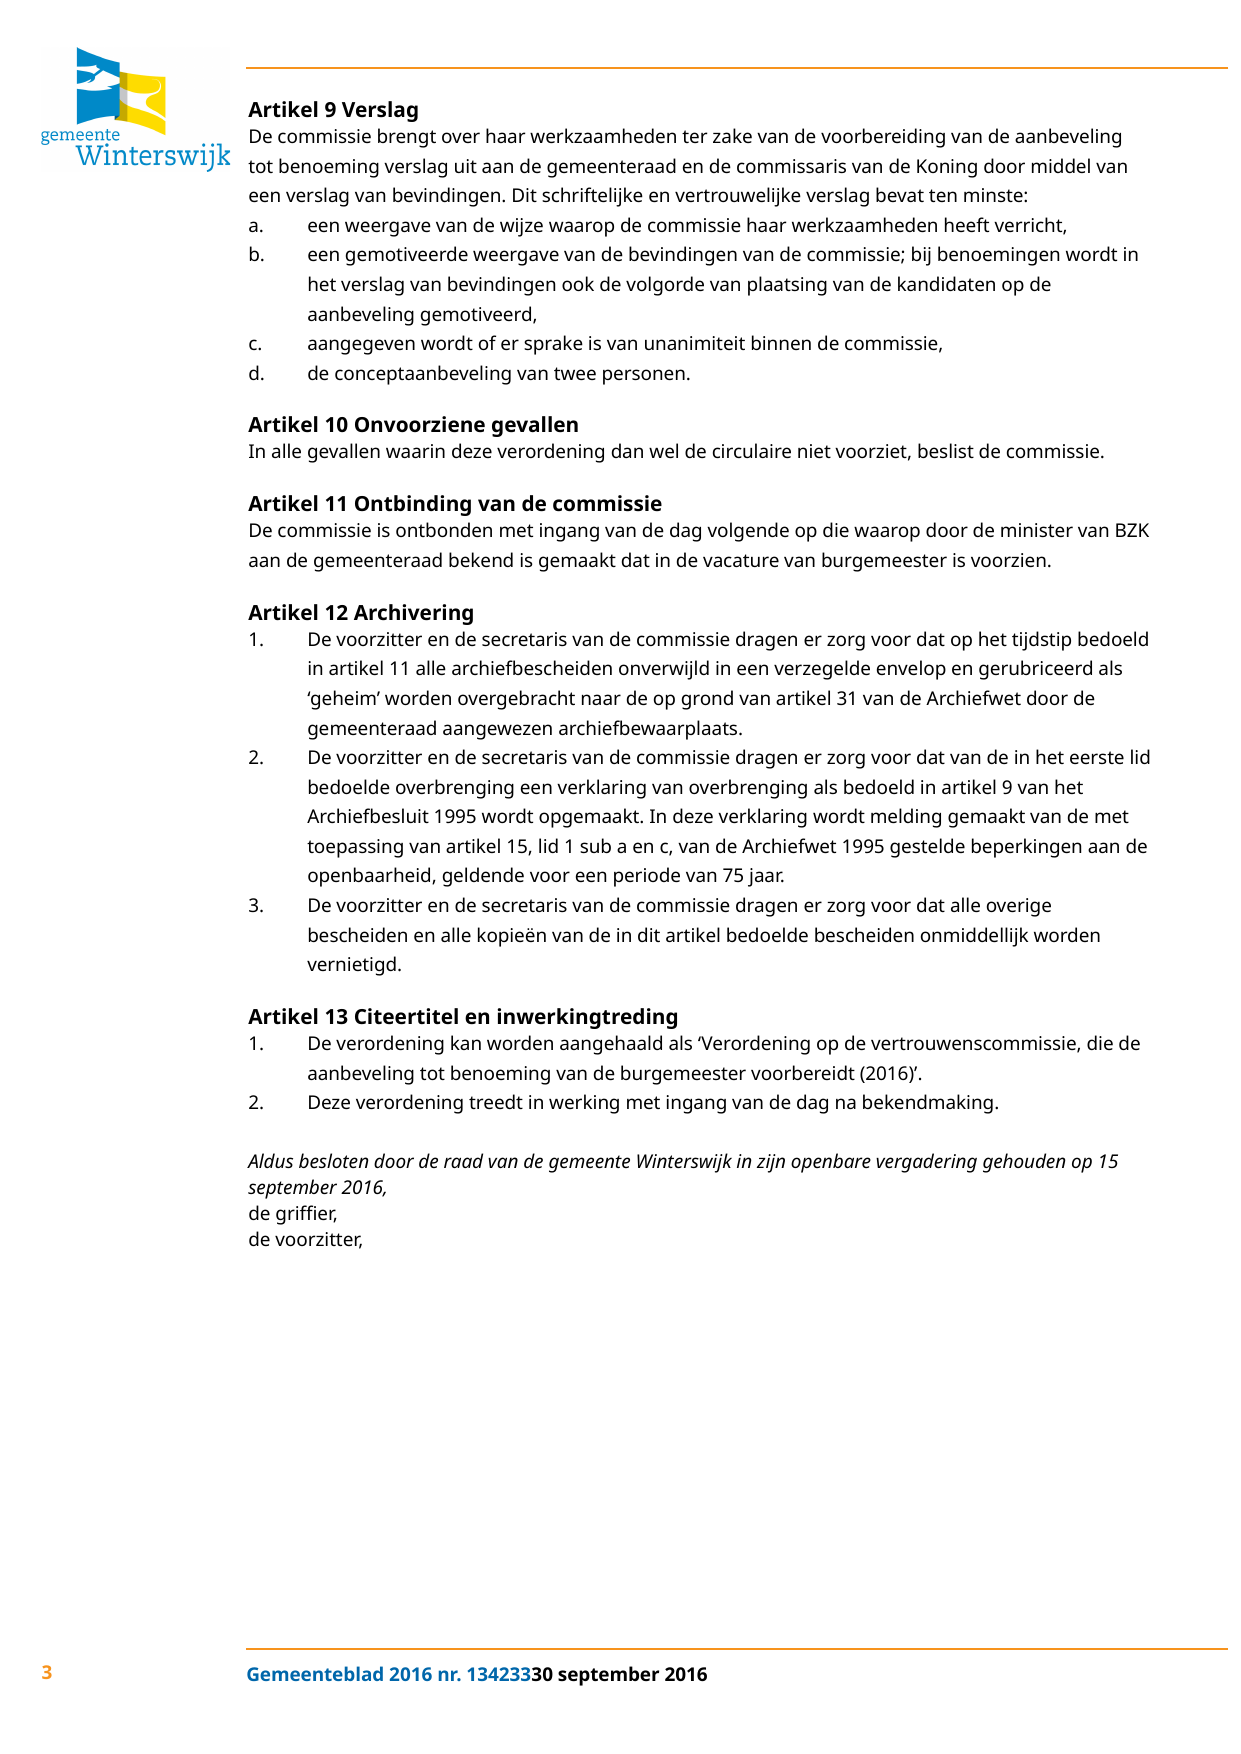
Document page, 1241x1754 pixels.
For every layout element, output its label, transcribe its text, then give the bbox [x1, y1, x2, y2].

text Artikel 12 Archivering [248, 598, 1152, 626]
list de conceptaanbeveling van twee personen. [248, 360, 1152, 386]
list De verordening kan worden aangehaald als ‘Verordening op de vertrouwenscommissie, die de aanbeveling tot benoeming van de burgemeester voorbereidt (2016)’. [248, 1030, 1152, 1086]
text De commissie is ontbonden met ingang van de dag volgende op die waarop door de minister van BZK aan de gemeenteraad bekend is gemaakt dat in de vacature van burgemeester is voorzien. [248, 518, 1152, 573]
text Artikel 10 Onvoorziene gevallen [248, 410, 1152, 439]
list De voorzitter en de secretaris van de commissie dragen er zorg voor dat op het tijdstip bedoeld in artikel 11 alle archiefbescheiden onverwijld in een verzegelde envelop en gerubriceerd als ‘geheim’ worden overgebracht naar de op grond van artikel 31 van de Archiefwet door de gemeenteraad aangewezen archiefbewaarplaats. [248, 626, 1152, 741]
text Artikel 11 Ontbinding van de commissie [248, 489, 1152, 518]
list een gemotiveerde weergave van de bevindingen van de commissie; bij benoemingen wordt in het verslag van bevindingen ook de volgorde van plaatsing van de kandidaten op de aanbeveling gemotiveerd, [248, 242, 1152, 326]
list De voorzitter en de secretaris van de commissie dragen er zorg voor dat alle overige bescheiden en alle kopieën van de in dit artikel bedoelde bescheiden onmiddellijk worden vernietigd. [248, 892, 1152, 977]
list een weergave van de wijze waarop de commissie haar werkzaamheden heeft verricht, [248, 212, 1152, 238]
text Aldus besloten door de raad van de gemeente Winterswijk in zijn openbare vergadering gehouden op 15 september 2016, [248, 1149, 1152, 1200]
text In alle gevallen waarin deze verordening dan wel de circulaire niet voorziet, beslist de commissie. [248, 439, 1152, 464]
picture [225, 153, 231, 162]
text de griffier, [248, 1200, 1152, 1226]
list De voorzitter en de secretaris van de commissie dragen er zorg voor dat van de in het eerste lid bedoelde overbrenging een verklaring van overbrenging als bedoeld in artikel 9 van het Archiefbesluit 1995 wordt opgemaakt. In deze verklaring wordt melding gemaakt van de met toepassing van artikel 15, lid 1 sub a en c, van de Archiefwet 1995 gestelde beperkingen aan de openbaarheid, geldende voor een periode van 75 jaar. [248, 744, 1152, 888]
text De commissie brengt over haar werkzaamheden ter zake van de voorbereiding van de aanbeveling tot benoeming verslag uit aan de gemeenteraad en de commissaris van de Koning door middel van een verslag van bevindingen. Dit schriftelijke en vertrouwelijke verslag bevat ten minste: [248, 123, 1152, 208]
text Artikel 9 Verslag [248, 95, 1152, 123]
list Deze verordening treedt in werking met ingang van de dag na bekendmaking. [248, 1089, 1152, 1115]
list aangegeven wordt of er sprake is van unanimiteit binnen de commissie, [248, 330, 1152, 356]
text Artikel 13 Citeertitel en inwerkingtreding [248, 1002, 1152, 1030]
picture [41, 47, 231, 172]
text de voorzitter, [248, 1226, 1152, 1252]
